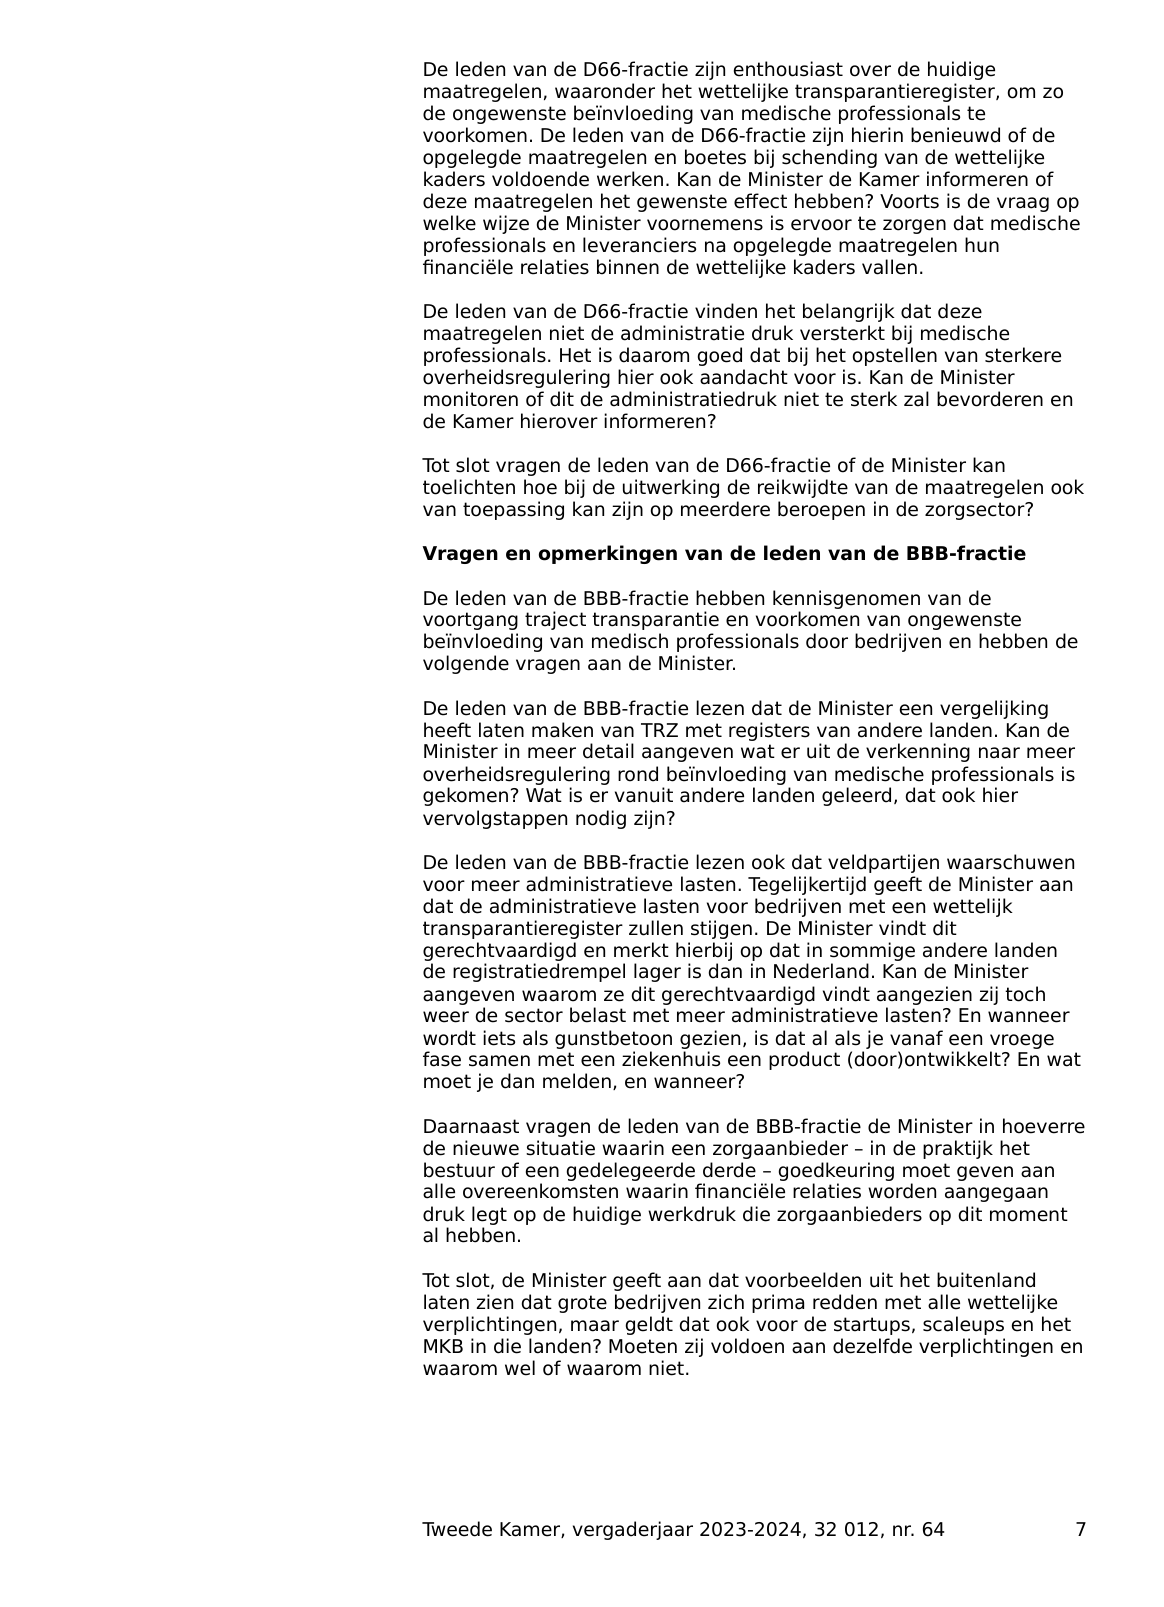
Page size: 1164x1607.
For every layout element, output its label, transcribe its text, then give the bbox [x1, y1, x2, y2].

text De leden van de BBB-fractie lezen ook dat veldpartijen waarschuwen voor meer administratieve lasten. Tegelijkertijd geeft de Minister aan dat de administratieve lasten voor bedrijven met een wettelijk transparantieregister zullen stijgen. De Minister vindt dit gerechtvaardigd en merkt hierbij op dat in sommige andere landen de registratiedrempel lager is dan in Nederland. Kan de Minister aangeven waarom ze dit gerechtvaardigd vindt aangezien zij toch weer de sector belast met meer administratieve lasten? En wanneer wordt iets als gunstbetoon gezien, is dat al als je vanaf een vroege fase samen met een ziekenhuis een product (door)ontwikkelt? En wat moet je dan melden, en wanneer? [422, 852, 1087, 1093]
subtitle Vragen en opmerkingen van de leden van de BBB-fractie [422, 543, 1087, 565]
text Tot slot vragen de leden van de D66-fractie of de Minister kan toelichten hoe bij de uitwerking de reikwijdte van de maatregelen ook van toepassing kan zijn op meerdere beroepen in de zorgsector? [422, 455, 1087, 521]
text De leden van de BBB-fractie hebben kennisgenomen van de voortgang traject transparantie en voorkomen van ongewenste beïnvloeding van medisch professionals door bedrijven en hebben de volgende vragen aan de Minister. [422, 587, 1087, 675]
text De leden van de D66-fractie vinden het belangrijk dat deze maatregelen niet de administratie druk versterkt bij medische professionals. Het is daarom goed dat bij het opstellen van sterkere overheidsregulering hier ook aandacht voor is. Kan de Minister monitoren of dit de administratiedruk niet te sterk zal bevorderen en de Kamer hierover informeren? [422, 301, 1087, 433]
text Tot slot, de Minister geeft aan dat voorbeelden uit het buitenland laten zien dat grote bedrijven zich prima redden met alle wettelijke verplichtingen, maar geldt dat ook voor de startups, scaleups en het MKB in die landen? Moeten zij voldoen aan dezelfde verplichtingen en waarom wel of waarom niet. [422, 1269, 1087, 1379]
text De leden van de BBB-fractie lezen dat de Minister een vergelijking heeft laten maken van TRZ met registers van andere landen. Kan de Minister in meer detail aangeven wat er uit de verkenning naar meer overheidsregulering rond beïnvloeding van medische professionals is gekomen? Wat is er vanuit andere landen geleerd, dat ook hier vervolgstappen nodig zijn? [422, 697, 1087, 829]
text Daarnaast vragen de leden van de BBB-fractie de Minister in hoeverre de nieuwe situatie waarin een zorgaanbieder – in de praktijk het bestuur of een gedelegeerde derde – goedkeuring moet geven aan alle overeenkomsten waarin financiële relaties worden aangegaan druk legt op de huidige werkdruk die zorgaanbieders op dit moment al hebben. [422, 1116, 1087, 1247]
text De leden van de D66-fractie zijn enthousiast over de huidige maatregelen, waaronder het wettelijke transparantieregister, om zo de ongewenste beïnvloeding van medische professionals te voorkomen. De leden van de D66-fractie zijn hierin benieuwd of de opgelegde maatregelen en boetes bij schending van de wettelijke kaders voldoende werken. Kan de Minister de Kamer informeren of deze maatregelen het gewenste effect hebben? Voorts is de vraag op welke wijze de Minister voornemens is ervoor te zorgen dat medische professionals en leveranciers na opgelegde maatregelen hun financiële relaties binnen de wettelijke kaders vallen. [422, 59, 1087, 279]
